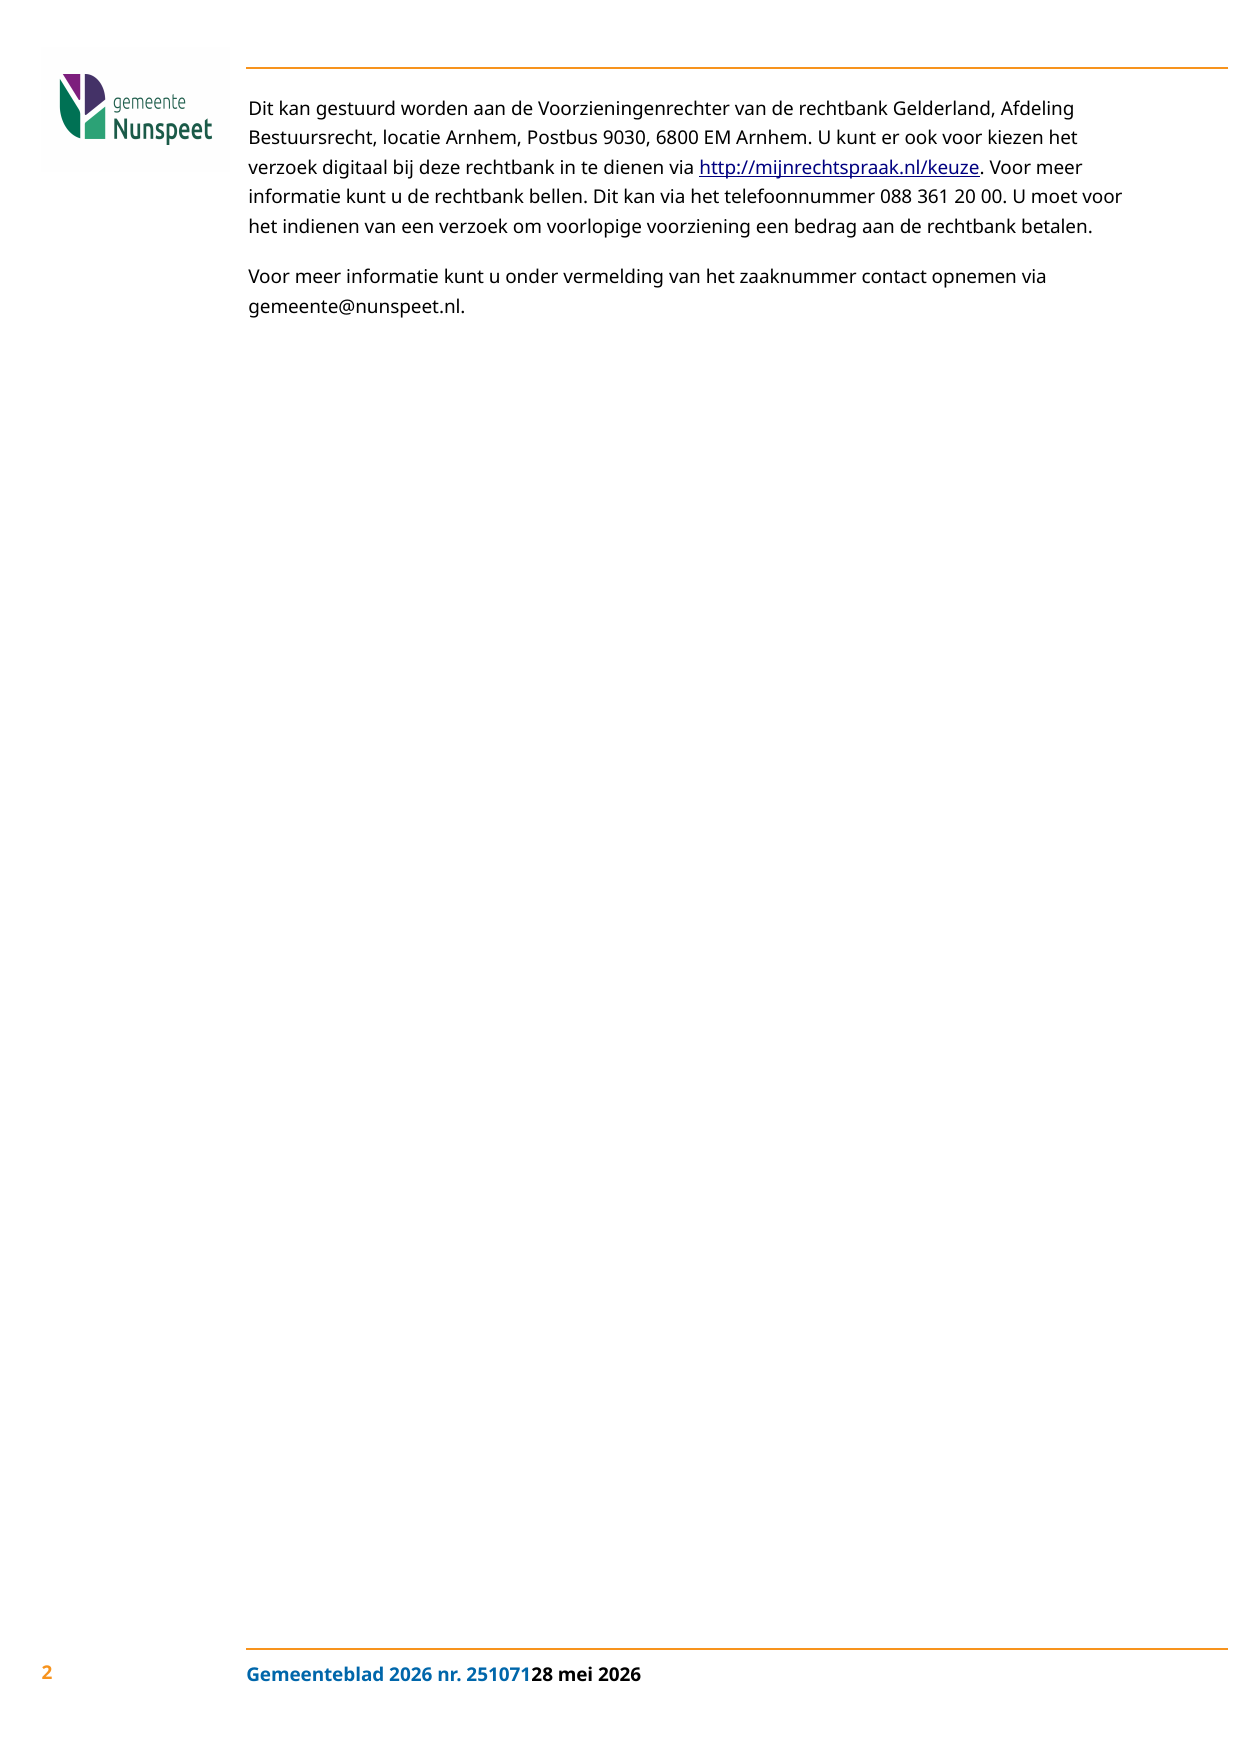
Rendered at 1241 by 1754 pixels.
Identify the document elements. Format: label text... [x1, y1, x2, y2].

picture [41, 47, 231, 172]
text Voor meer informatie kunt u onder vermelding van het zaaknummer contact opnemen via gemeente@nunspeet.nl. [248, 263, 1152, 319]
text Dit kan gestuurd worden aan de Voorzieningenrechter van de rechtbank Gelderland, Afdeling Bestuursrecht, locatie Arnhem, Postbus 9030, 6800 EM Arnhem. U kunt er ook voor kiezen het verzoek digitaal bij deze rechtbank in te dienen via http://mijnrechtspraak.nl/keuze. Voor meer informatie kunt u de rechtbank bellen. Dit kan via het telefoonnummer 088 361 20 00. U moet voor het indienen van een verzoek om voorlopige voorziening een bedrag aan de rechtbank betalen. [248, 95, 1152, 239]
